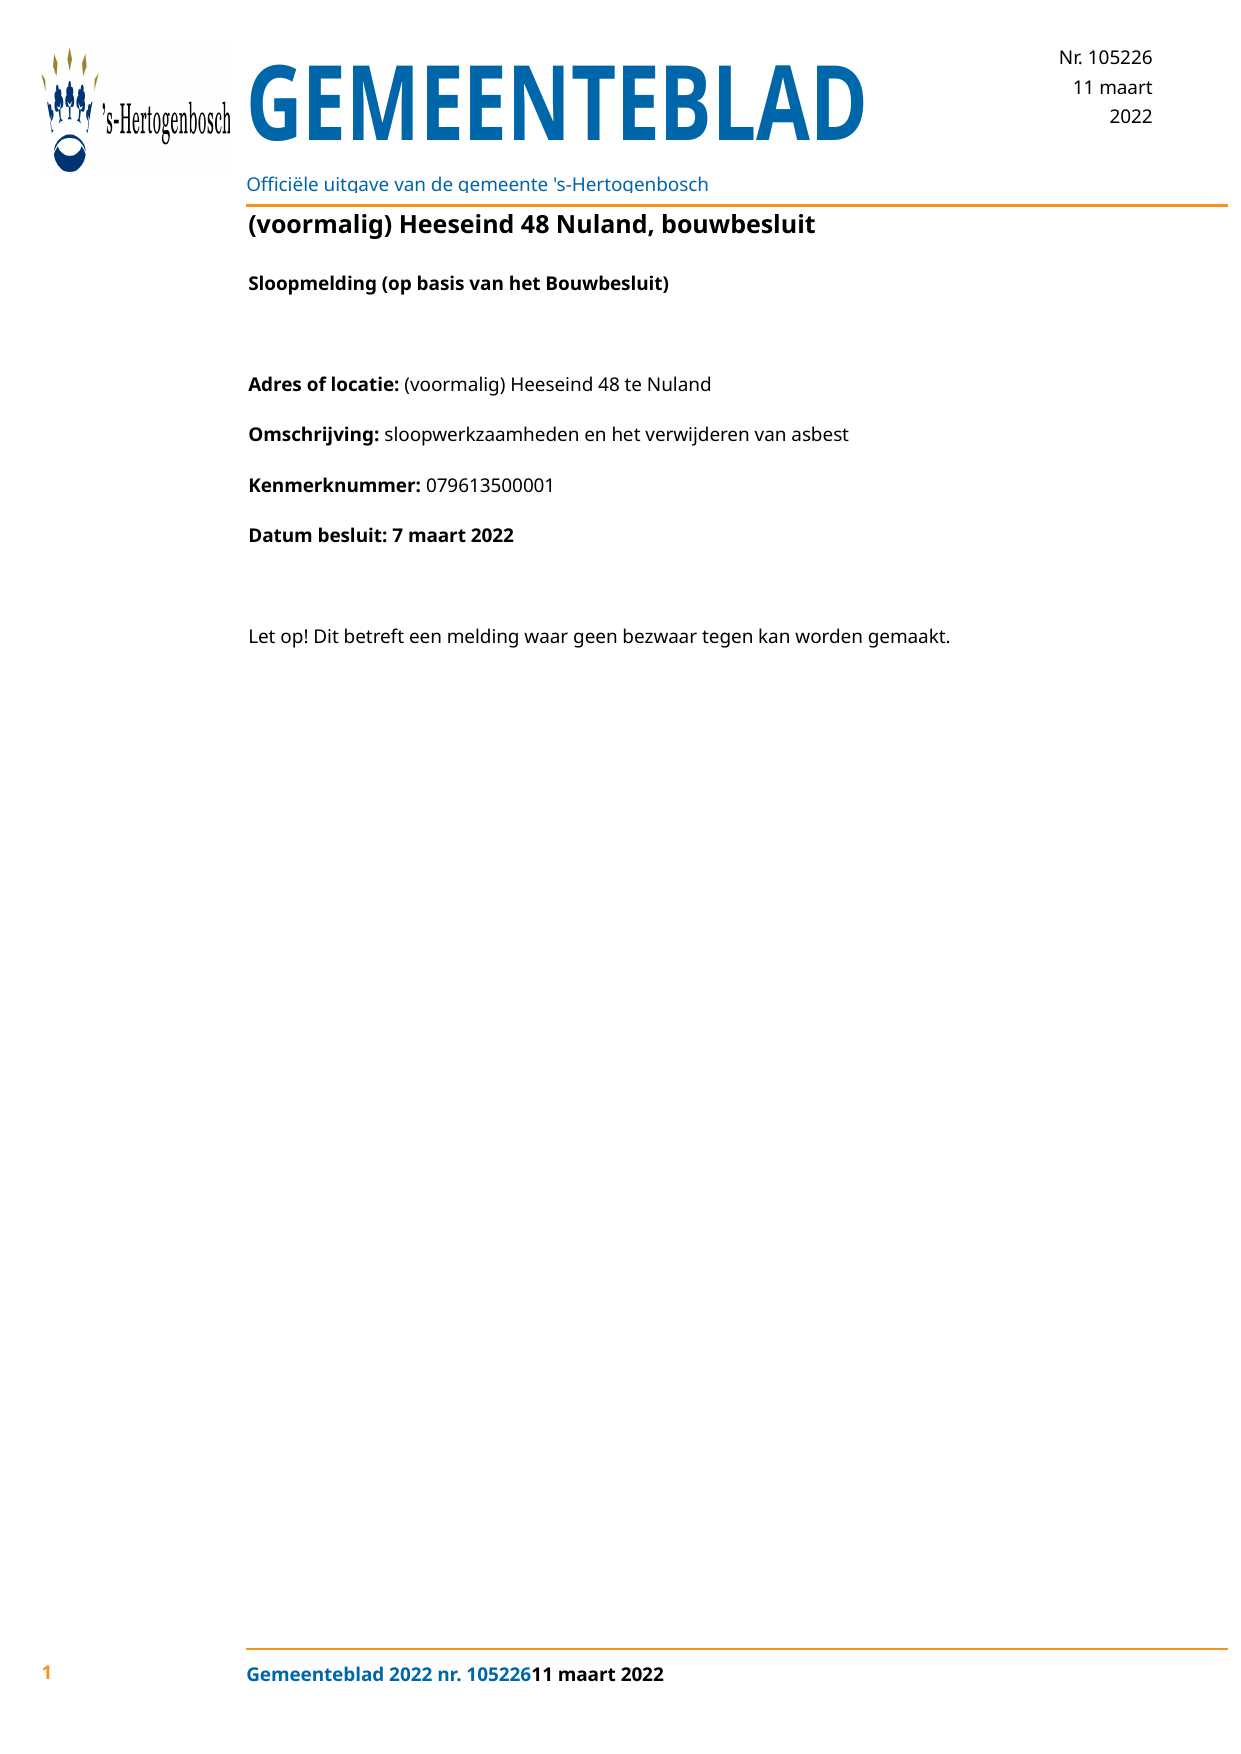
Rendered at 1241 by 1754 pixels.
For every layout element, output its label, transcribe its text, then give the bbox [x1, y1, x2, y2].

text Kenmerknummer: 079613500001 [248, 472, 1152, 498]
text (voormalig) Heeseind 48 Nuland, bouwbesluit [248, 207, 1152, 241]
text Omschrijving: sloopwerkzaamheden en het verwijderen van asbest [248, 422, 1152, 447]
text Sloopmelding (op basis van het Bouwbesluit) [248, 270, 1152, 296]
text Datum besluit: 7 maart 2022 [248, 522, 1152, 548]
text Let op! Dit betreft een melding waar geen bezwaar tegen kan worden gemaakt. [248, 623, 1152, 649]
picture [41, 47, 231, 172]
text Adres of locatie: (voormalig) Heeseind 48 te Nuland [248, 371, 1152, 397]
